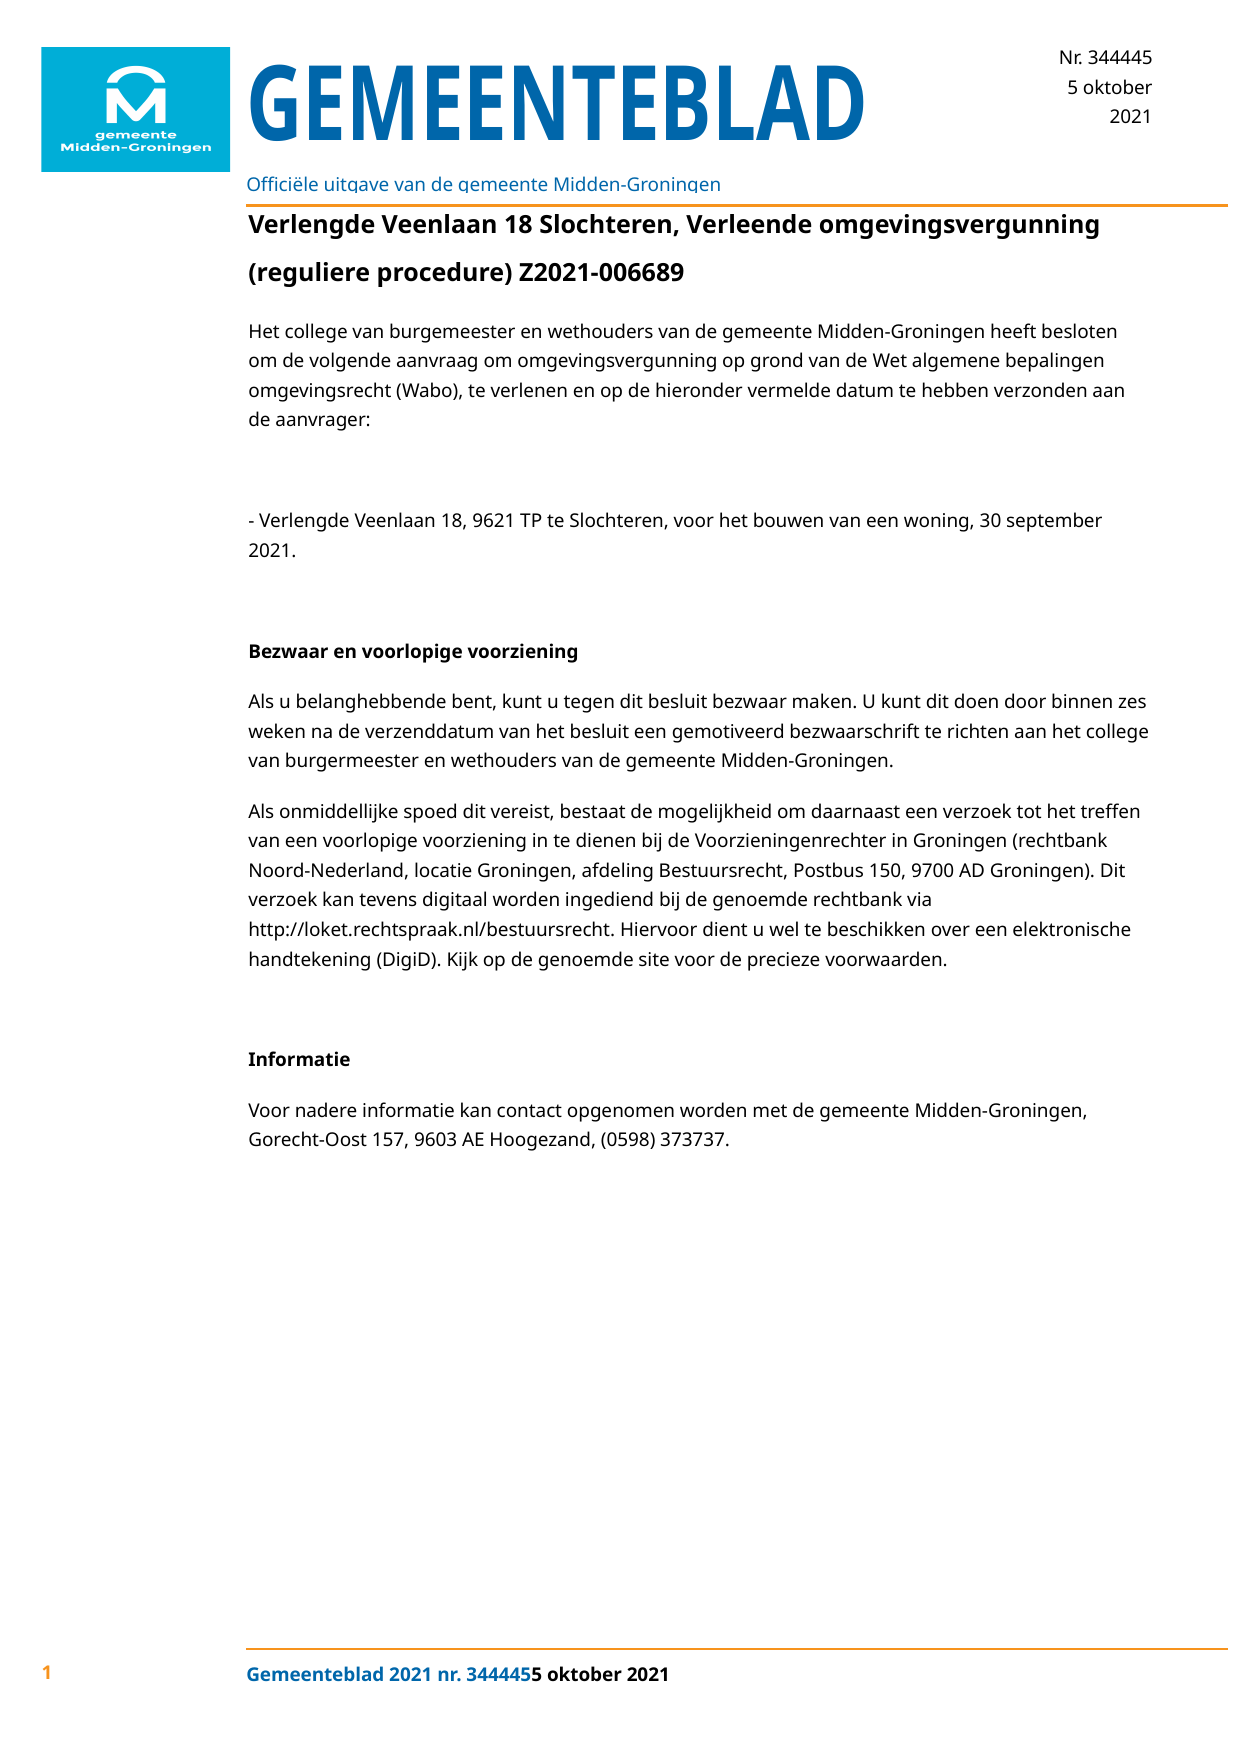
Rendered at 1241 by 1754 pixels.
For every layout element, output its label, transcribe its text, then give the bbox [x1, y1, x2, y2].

text Als onmiddellijke spoed dit vereist, bestaat de mogelijkheid om daarnaast een verzoek tot het treffen van een voorlopige voorziening in te dienen bij de Voorzieningenrechter in Groningen (rechtbank Noord-Nederland, locatie Groningen, afdeling Bestuursrecht, Postbus 150, 9700 AD Groningen). Dit verzoek kan tevens digitaal worden ingediend bij de genoemde rechtbank via http://loket.rechtspraak.nl/bestuursrecht. Hiervoor dient u wel te beschikken over een elektronische handtekening (DigiD). Kijk op de genoemde site voor de precieze voorwaarden. [248, 798, 1152, 972]
text Informatie [248, 1047, 1152, 1072]
text Het college van burgemeester en wethouders van de gemeente Midden-Groningen heeft besloten om de volgende aanvraag om omgevingsvergunning op grond van de Wet algemene bepalingen omgevingsrecht (Wabo), te verlenen en op de hieronder vermelde datum te hebben verzonden aan de aanvrager: [248, 318, 1152, 432]
text Als u belanghebbende bent, kunt u tegen dit besluit bezwaar maken. U kunt dit doen door binnen zes weken na de verzenddatum van het besluit een gemotiveerd bezwaarschrift te richten aan het college van burgermeester en wethouders van de gemeente Midden-Groningen. [248, 688, 1152, 773]
text - Verlengde Veenlaan 18, 9621 TP te Slochteren, voor het bouwen van een woning, 30 september 2021. [248, 507, 1152, 563]
text Verlengde Veenlaan 18 Slochteren, Verleende omgevingsvergunning (reguliere procedure) Z2021-006689 [248, 207, 1152, 288]
picture [107, 89, 165, 122]
picture [108, 66, 164, 82]
picture [184, 146, 190, 153]
text Bezwaar en voorlopige voorziening [248, 638, 1152, 664]
text Voor nadere informatie kan contact opgenomen worden met de gemeente Midden-Groningen, Gorecht-Oost 157, 9603 AE Hoogezand, (0598) 373737. [248, 1097, 1152, 1152]
